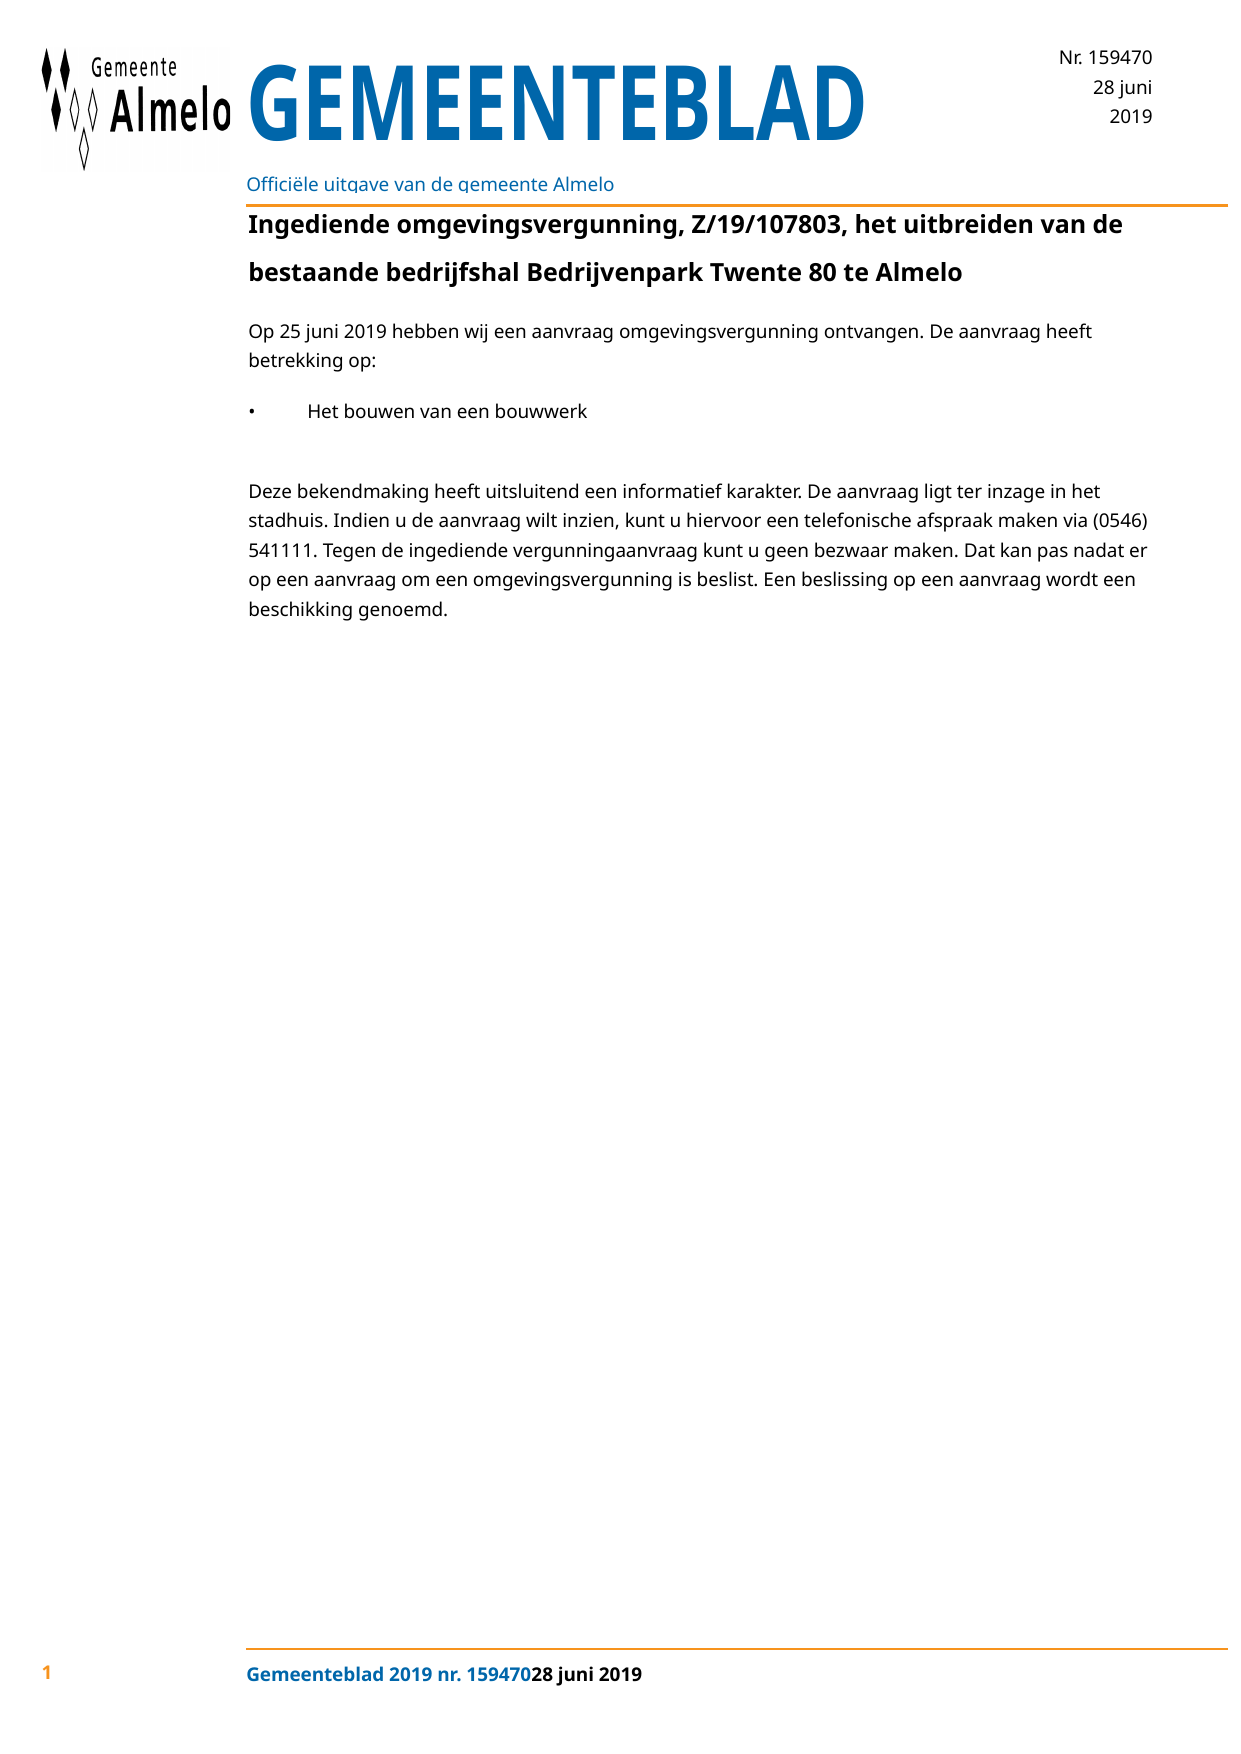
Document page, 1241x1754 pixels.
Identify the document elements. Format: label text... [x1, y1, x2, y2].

picture [41, 47, 231, 172]
text Deze bekendmaking heeft uitsluitend een informatief karakter. De aanvraag ligt ter inzage in het stadhuis. Indien u de aanvraag wilt inzien, kunt u hiervoor een telefonische afspraak maken via (0546) 541111. Tegen de ingediende vergunningaanvraag kunt u geen bezwaar maken. Dat kan pas nadat er op een aanvraag om een omgevingsvergunning is beslist. Een beslissing op een aanvraag wordt een beschikking genoemd. [248, 478, 1152, 622]
list Het bouwen van een bouwwerk [248, 398, 1152, 424]
text Op 25 juni 2019 hebben wij een aanvraag omgevingsvergunning ontvangen. De aanvraag heeft betrekking op: [248, 318, 1152, 373]
text Ingediende omgevingsvergunning, Z/19/107803, het uitbreiden van de bestaande bedrijfshal Bedrijvenpark Twente 80 te Almelo [248, 207, 1152, 288]
